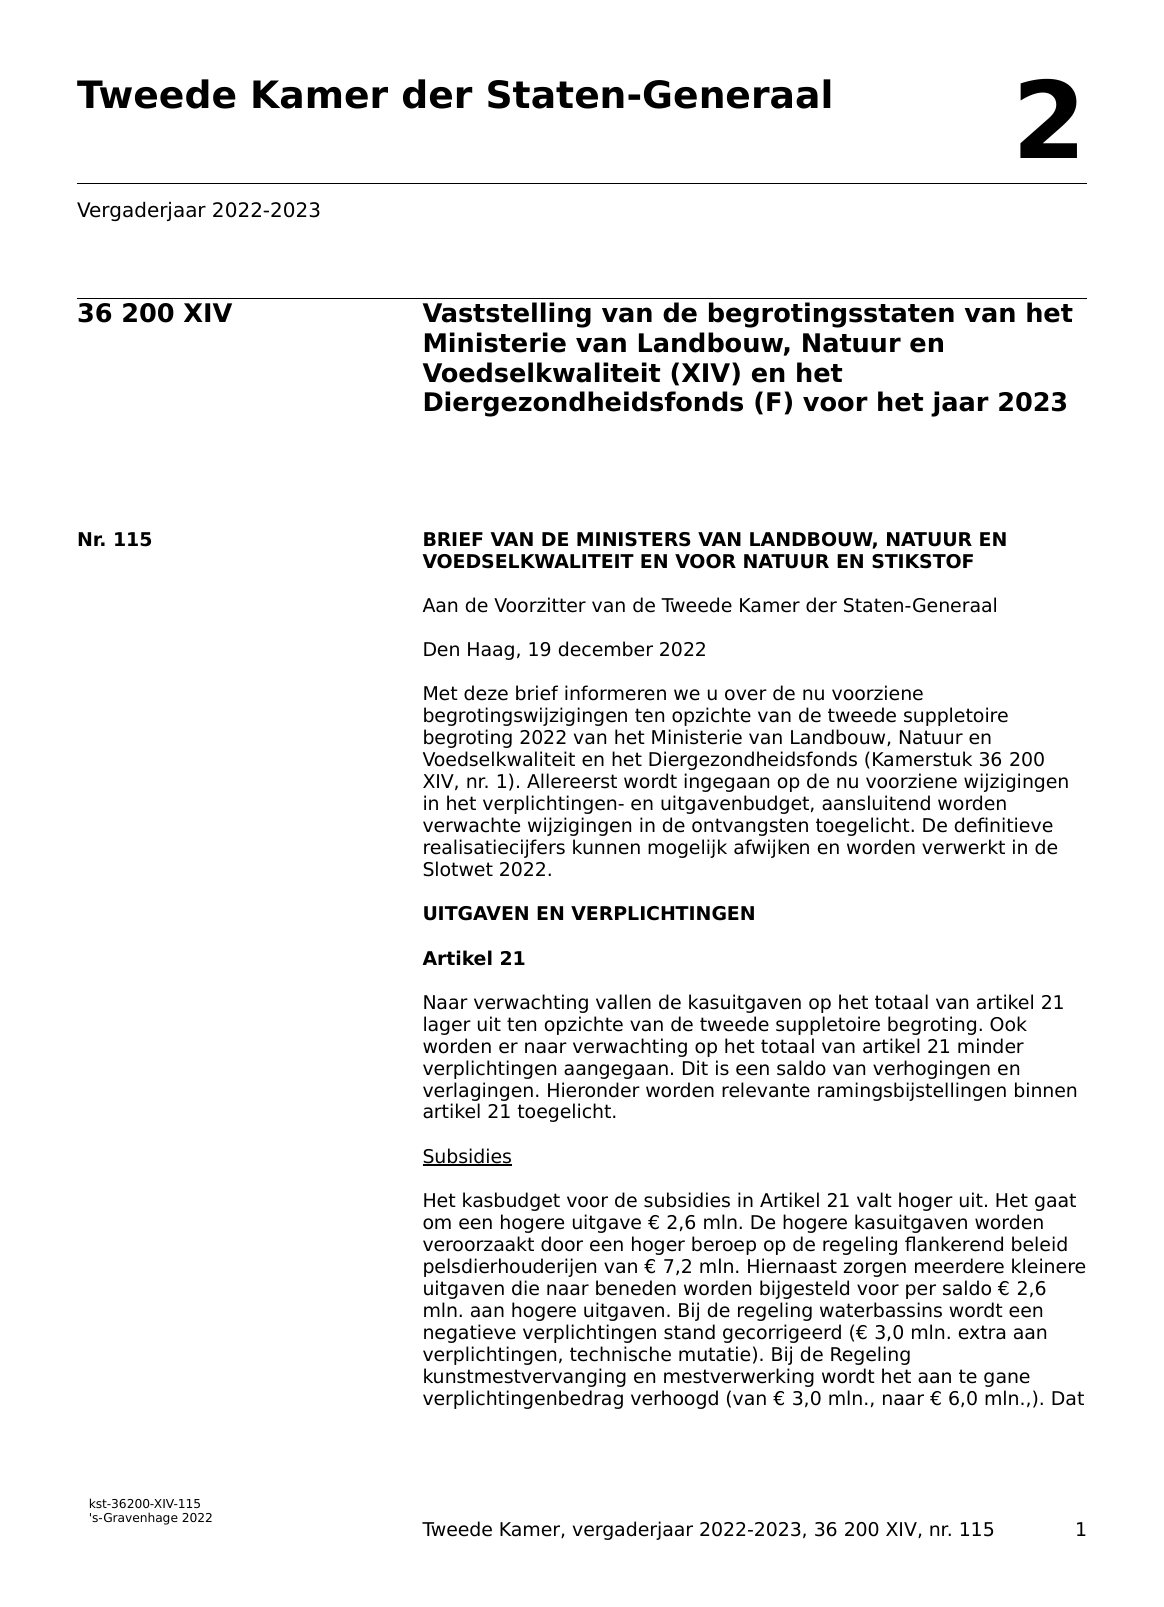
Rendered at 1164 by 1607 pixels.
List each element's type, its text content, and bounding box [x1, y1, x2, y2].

text 's-Gravenhage 2022 [88, 1511, 323, 1525]
table_cell Vergaderjaar 2022-2023 [77, 184, 1087, 298]
subtitle Artikel 21 [422, 947, 1087, 969]
text kst-36200-XIV-115 [88, 1497, 323, 1511]
subtitle 36 200 XIV Vaststelling van de begrotingsstaten van het Ministerie van Landbouw, Natuur en Voedselkwaliteit (XIV) en het Diergezondheidsfonds (F) voor het jaar 2023 [77, 299, 1087, 418]
text Het kasbudget voor de subsidies in Artikel 21 valt hoger uit. Het gaat om een hogere uitgave € 2,6 mln. De hogere kasuitgaven worden veroorzaakt door een hoger beroep op de regeling flankerend beleid pelsdierhouderijen van € 7,2 mln. Hiernaast zorgen meerdere kleinere uitgaven die naar beneden worden bijgesteld voor per saldo € 2,6 mln. aan hogere uitgaven. Bij de regeling waterbassins wordt een negatieve verplichtingen stand gecorrigeerd (€ 3,0 mln. extra aan verplichtingen, technische mutatie). Bij de Regeling kunstmestvervanging en mestverwerking wordt het aan te gane verplichtingenbedrag verhoogd (van € 3,0 mln., naar € 6,0 mln.,). Dat [422, 1190, 1087, 1409]
subtitle UITGAVEN EN VERPLICHTINGEN [422, 903, 1087, 925]
subtitle Subsidies [422, 1146, 1087, 1168]
text Aan de Voorzitter van de Tweede Kamer der Staten-Generaal [422, 595, 1087, 617]
text Den Haag, 19 december 2022 [422, 639, 1087, 661]
table_header 2 [886, 59, 1087, 183]
table_header Tweede Kamer der Staten-Generaal [77, 59, 886, 183]
text Met deze brief informeren we u over de nu voorziene begrotingswijzigingen ten opzichte van de tweede suppletoire begroting 2022 van het Ministerie van Landbouw, Natuur en Voedselkwaliteit en het Diergezondheidsfonds (Kamerstuk 36 200 XIV, nr. 1). Allereerst wordt ingegaan op de nu voorziene wijzigingen in het verplichtingen- en uitgavenbudget, aansluitend worden verwachte wijzigingen in de ontvangsten toegelicht. De definitieve realisatiecijfers kunnen mogelijk afwijken en worden verwerkt in de Slotwet 2022. [422, 683, 1087, 881]
text Naar verwachting vallen de kasuitgaven op het totaal van artikel 21 lager uit ten opzichte van de tweede suppletoire begroting. Ook worden er naar verwachting op het totaal van artikel 21 minder verplichtingen aangegaan. Dit is een saldo van verhogingen en verlagingen. Hieronder worden relevante ramingsbijstellingen binnen artikel 21 toegelicht. [422, 992, 1087, 1123]
subtitle Nr. 115 BRIEF VAN DE MINISTERS VAN LANDBOUW, NATUUR EN VOEDSELKWALITEIT EN VOOR NATUUR EN STIKSTOF [77, 529, 1087, 573]
